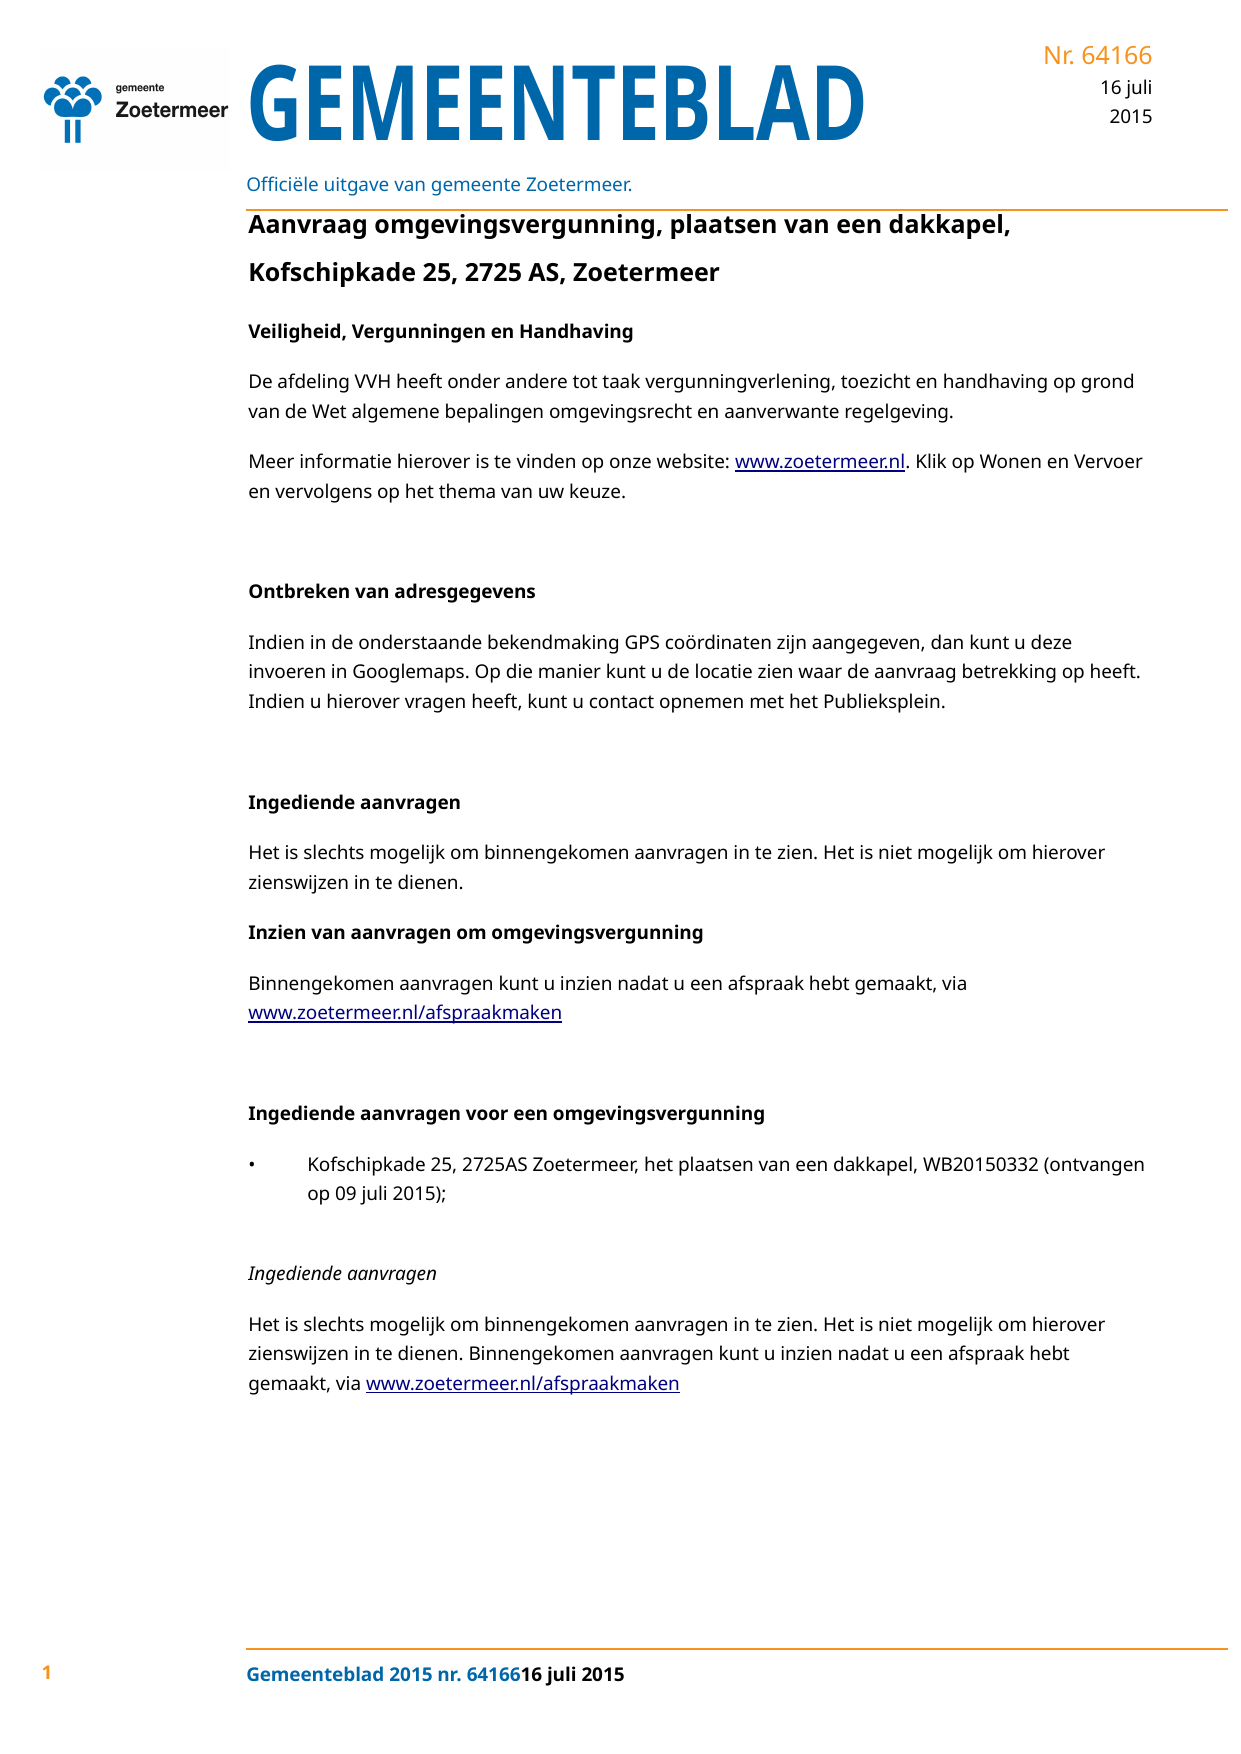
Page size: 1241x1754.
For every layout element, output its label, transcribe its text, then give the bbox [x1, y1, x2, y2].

text Ingediende aanvragen [248, 789, 1152, 815]
picture [41, 47, 231, 172]
text De afdeling VVH heeft onder andere tot taak vergunningverlening, toezicht en handhaving op grond van de Wet algemene bepalingen omgevingsrecht en aanverwante regelgeving. [248, 368, 1152, 424]
text Veiligheid, Vergunningen en Handhaving [248, 318, 1152, 344]
text Indien in de onderstaande bekendmaking GPS coördinaten zijn aangegeven, dan kunt u deze invoeren in Googlemaps. Op die manier kunt u de locatie zien waar de aanvraag betrekking op heeft. Indien u hierover vragen heeft, kunt u contact opnemen met het Publieksplein. [248, 629, 1152, 714]
text Binnengekomen aanvragen kunt u inzien nadat u een afspraak hebt gemaakt, via www.zoetermeer.nl/afspraakmaken [248, 970, 1152, 1025]
text Aanvraag omgevingsvergunning, plaatsen van een dakkapel, Kofschipkade 25, 2725 AS, Zoetermeer [248, 211, 1152, 288]
text Het is slechts mogelijk om binnengekomen aanvragen in te zien. Het is niet mogelijk om hierover zienswijzen in te dienen. [248, 839, 1152, 895]
text Ontbreken van adresgegevens [248, 579, 1152, 604]
text Het is slechts mogelijk om binnengekomen aanvragen in te zien. Het is niet mogelijk om hierover zienswijzen in te dienen. Binnengekomen aanvragen kunt u inzien nadat u een afspraak hebt gemaakt, via www.zoetermeer.nl/afspraakmaken [248, 1311, 1152, 1396]
text Meer informatie hierover is te vinden op onze website: www.zoetermeer.nl. Klik op Wonen en Vervoer en vervolgens op het thema van uw keuze. [248, 448, 1152, 504]
text Ingediende aanvragen voor een omgevingsvergunning [248, 1100, 1152, 1126]
text Inzien van aanvragen om omgevingsvergunning [248, 919, 1152, 945]
text Ingediende aanvragen [248, 1260, 1152, 1286]
list Kofschipkade 25, 2725AS Zoetermeer, het plaatsen van een dakkapel, WB20150332 (ontvangen op 09 juli 2015); [248, 1151, 1152, 1206]
